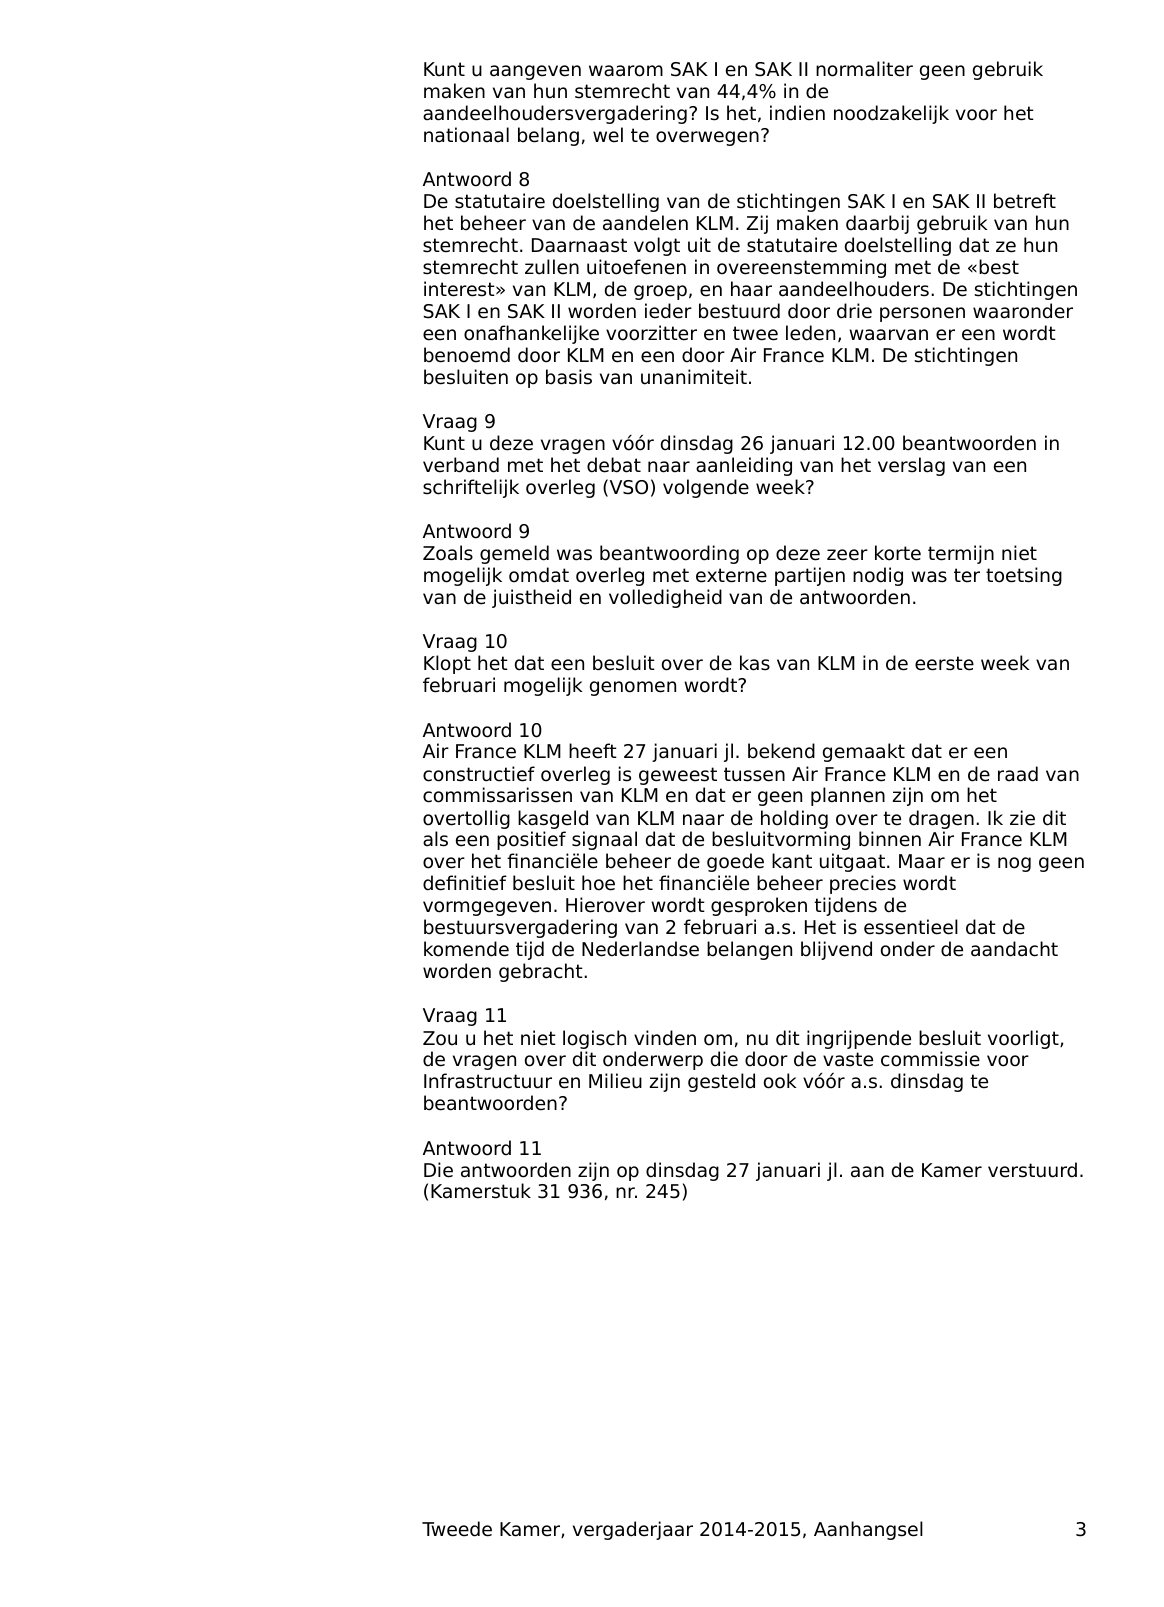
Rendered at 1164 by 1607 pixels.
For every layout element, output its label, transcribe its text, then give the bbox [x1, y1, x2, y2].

text Kunt u aangeven waarom SAK I en SAK II normaliter geen gebruik maken van hun stemrecht van 44,4% in de aandeelhoudersvergadering? Is het, indien noodzakelijk voor het nationaal belang, wel te overwegen? [422, 59, 1087, 147]
text Zou u het niet logisch vinden om, nu dit ingrijpende besluit voorligt, de vragen over dit onderwerp die door de vaste commissie voor Infrastructuur en Milieu zijn gesteld ook vóór a.s. dinsdag te beantwoorden? [422, 1027, 1087, 1115]
text Antwoord 9 [422, 521, 1087, 543]
text Klopt het dat een besluit over de kas van KLM in de eerste week van februari mogelijk genomen wordt? [422, 653, 1087, 697]
text Zoals gemeld was beantwoording op deze zeer korte termijn niet mogelijk omdat overleg met externe partijen nodig was ter toetsing van de juistheid en volledigheid van de antwoorden. [422, 543, 1087, 609]
text Vraag 10 [422, 631, 1087, 653]
text Kunt u deze vragen vóór dinsdag 26 januari 12.00 beantwoorden in verband met het debat naar aanleiding van het verslag van een schriftelijk overleg (VSO) volgende week? [422, 433, 1087, 499]
text Vraag 9 [422, 411, 1087, 433]
text Antwoord 11 [422, 1137, 1087, 1159]
text Die antwoorden zijn op dinsdag 27 januari jl. aan de Kamer verstuurd. (Kamerstuk 31 936, nr. 245) [422, 1159, 1087, 1203]
text De statutaire doelstelling van de stichtingen SAK I en SAK II betreft het beheer van de aandelen KLM. Zij maken daarbij gebruik van hun stemrecht. Daarnaast volgt uit de statutaire doelstelling dat ze hun stemrecht zullen uitoefenen in overeenstemming met de «best interest» van KLM, de groep, en haar aandeelhouders. De stichtingen SAK I en SAK II worden ieder bestuurd door drie personen waaronder een onafhankelijke voorzitter en twee leden, waarvan er een wordt benoemd door KLM en een door Air France KLM. De stichtingen besluiten op basis van unanimiteit. [422, 191, 1087, 389]
text Vraag 11 [422, 1005, 1087, 1027]
text Antwoord 10 [422, 719, 1087, 741]
text Antwoord 8 [422, 169, 1087, 191]
text Air France KLM heeft 27 januari jl. bekend gemaakt dat er een constructief overleg is geweest tussen Air France KLM en de raad van commissarissen van KLM en dat er geen plannen zijn om het overtollig kasgeld van KLM naar de holding over te dragen. Ik zie dit als een positief signaal dat de besluitvorming binnen Air France KLM over het financiële beheer de goede kant uitgaat. Maar er is nog geen definitief besluit hoe het financiële beheer precies wordt vormgegeven. Hierover wordt gesproken tijdens de bestuursvergadering van 2 februari a.s. Het is essentieel dat de komende tijd de Nederlandse belangen blijvend onder de aandacht worden gebracht. [422, 741, 1087, 983]
